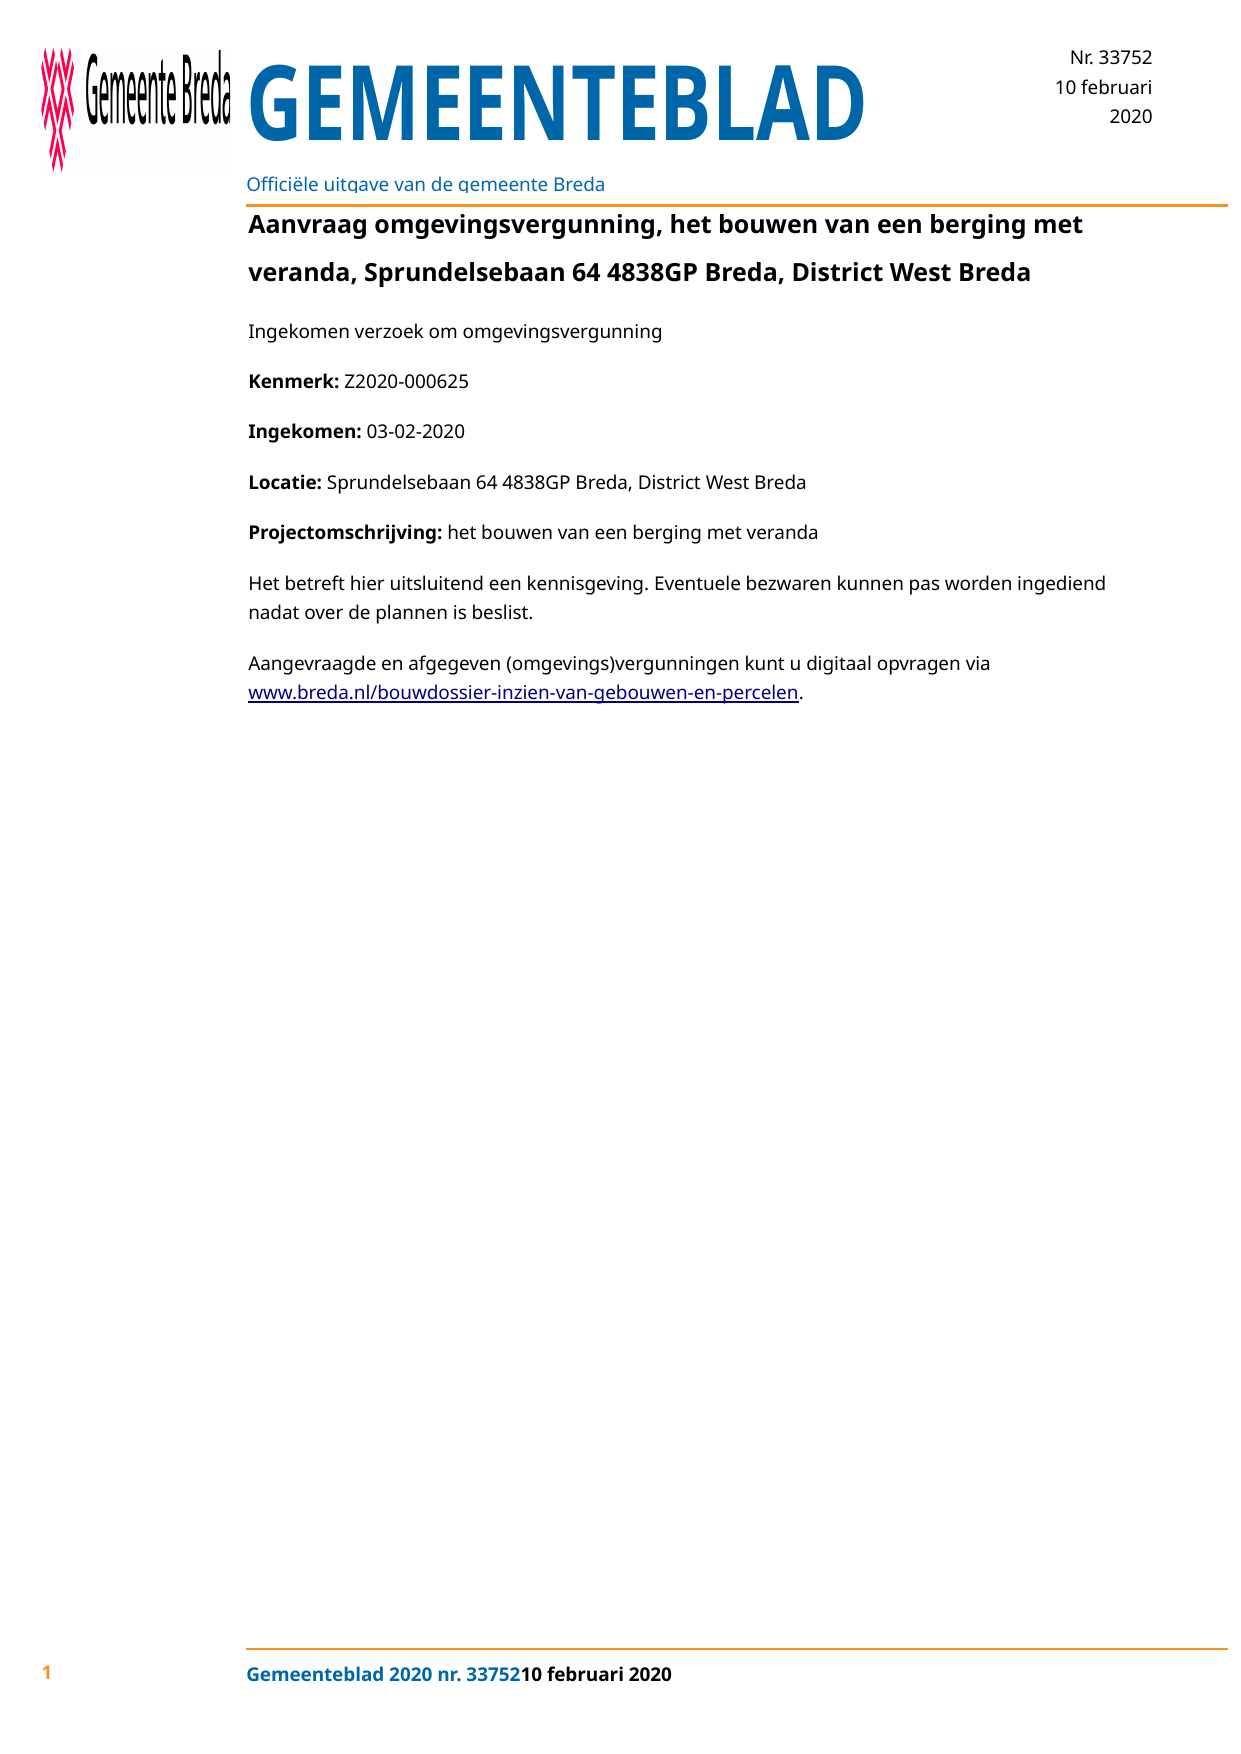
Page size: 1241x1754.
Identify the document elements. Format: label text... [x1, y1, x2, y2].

text Het betreft hier uitsluitend een kennisgeving. Eventuele bezwaren kunnen pas worden ingediend nadat over de plannen is beslist. [248, 570, 1152, 625]
text Ingekomen: 03-02-2020 [248, 419, 1152, 444]
text Aanvraag omgevingsvergunning, het bouwen van een berging met veranda, Sprundelsebaan 64 4838GP Breda, District West Breda [248, 207, 1152, 288]
text Aangevraagde en afgegeven (omgevings)vergunningen kunt u digitaal opvragen via www.breda.nl/bouwdossier-inzien-van-gebouwen-en-percelen. [248, 650, 1152, 705]
text Projectomschrijving: het bouwen van een berging met veranda [248, 519, 1152, 545]
picture [41, 47, 231, 172]
text Ingekomen verzoek om omgevingsvergunning [248, 318, 1152, 344]
text Kenmerk: Z2020-000625 [248, 368, 1152, 394]
text Locatie: Sprundelsebaan 64 4838GP Breda, District West Breda [248, 469, 1152, 495]
